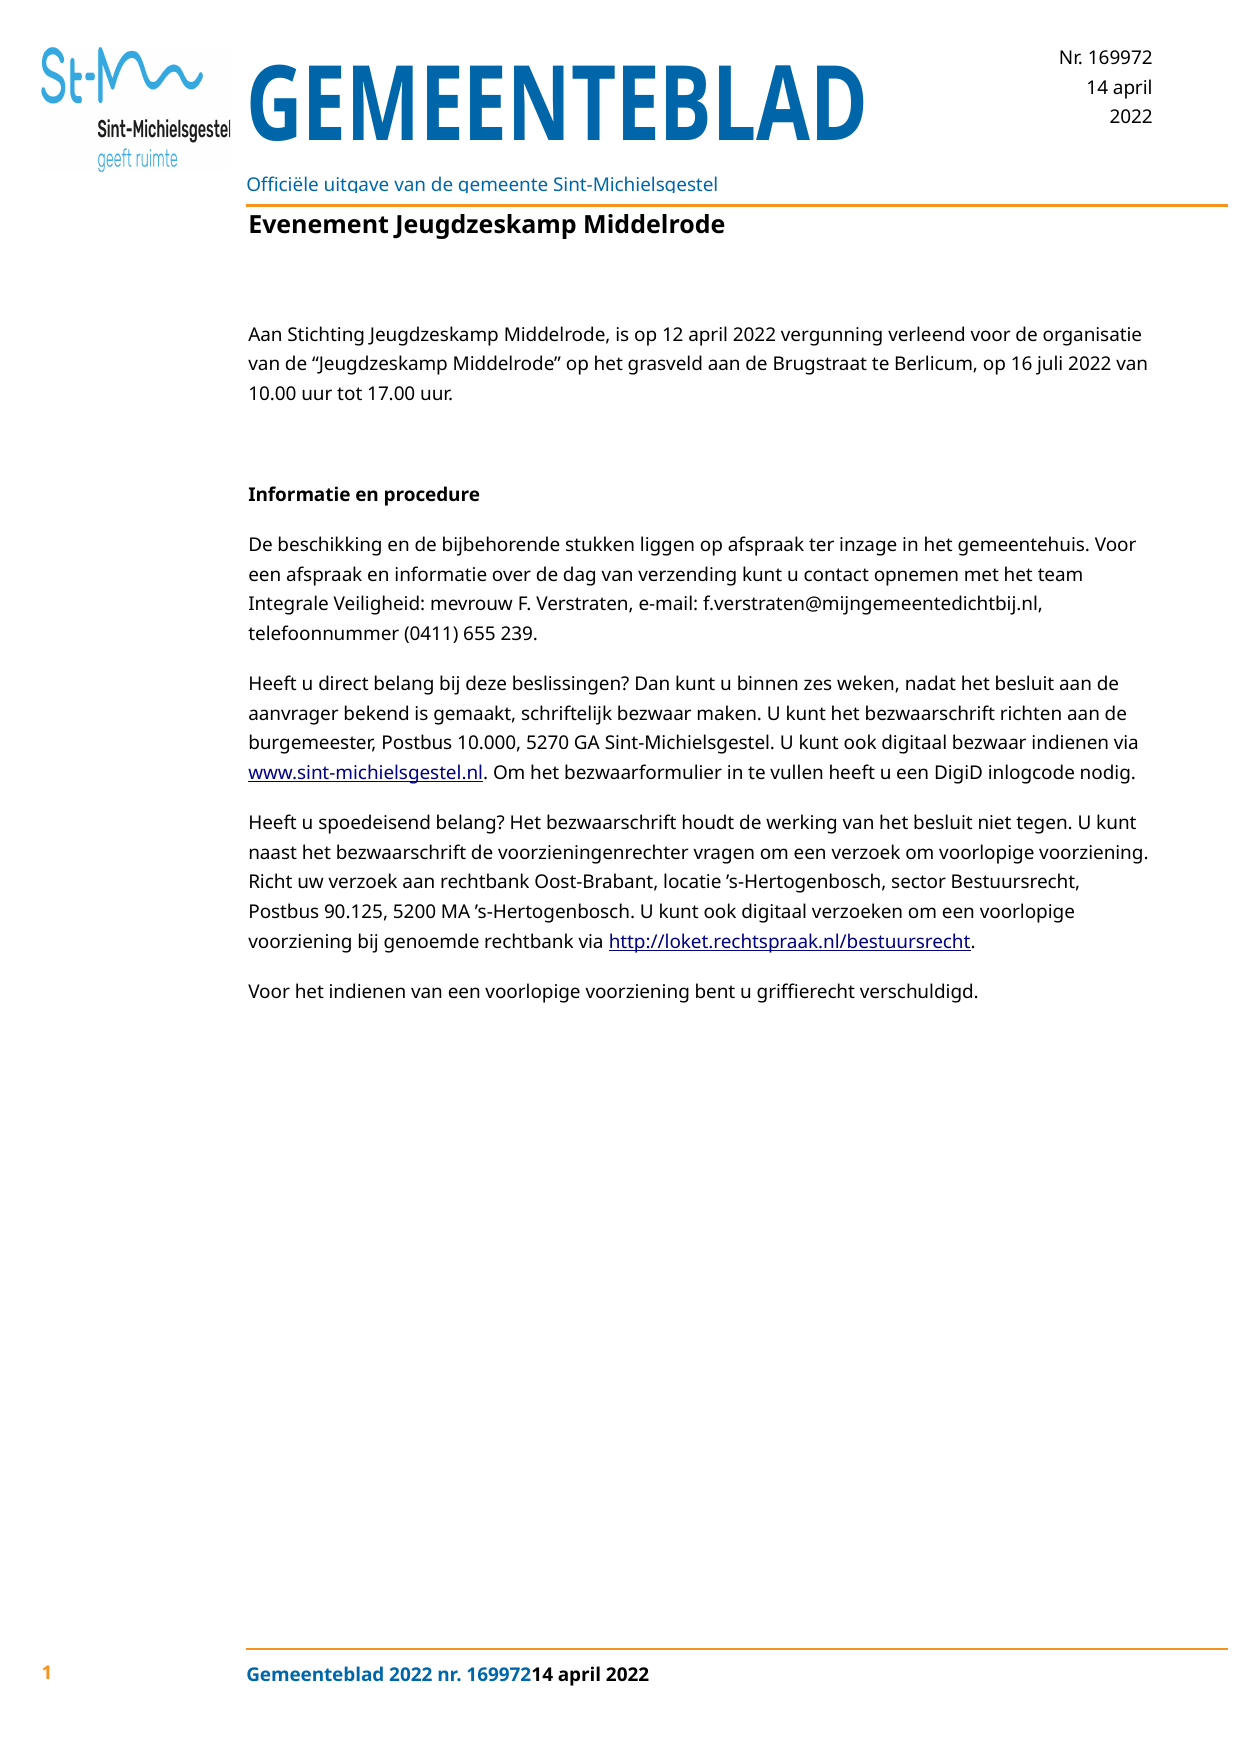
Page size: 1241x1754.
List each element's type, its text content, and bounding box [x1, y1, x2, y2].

text Heeft u spoedeisend belang? Het bezwaarschrift houdt de werking van het besluit niet tegen. U kunt naast het bezwaarschrift de voorzieningenrechter vragen om een verzoek om voorlopige voorziening. Richt uw verzoek aan rechtbank Oost-Brabant, locatie ’s-Hertogenbosch, sector Bestuursrecht, Postbus 90.125, 5200 MA ’s-Hertogenbosch. U kunt ook digitaal verzoeken om een voorlopige voorziening bij genoemde rechtbank via http://loket.rechtspraak.nl/bestuursrecht. [248, 809, 1152, 953]
text Voor het indienen van een voorlopige voorziening bent u griffierecht verschuldigd. [248, 978, 1152, 1004]
picture [41, 47, 231, 172]
text De beschikking en de bijbehorende stukken liggen op afspraak ter inzage in het gemeentehuis. Voor een afspraak en informatie over de dag van verzending kunt u contact opnemen met het team Integrale Veiligheid: mevrouw F. Verstraten, e-mail: f.verstraten@mijngemeentedichtbij.nl, telefoonnummer (0411) 655 239. [248, 531, 1152, 646]
text Evenement Jeugdzeskamp Middelrode [248, 207, 1152, 241]
text Aan Stichting Jeugdzeskamp Middelrode, is op 12 april 2022 vergunning verleend voor de organisatie van de “Jeugdzeskamp Middelrode” op het grasveld aan de Brugstraat te Berlicum, op 16 juli 2022 van 10.00 uur tot 17.00 uur. [248, 321, 1152, 406]
text Informatie en procedure [248, 481, 1152, 506]
text Heeft u direct belang bij deze beslissingen? Dan kunt u binnen zes weken, nadat het besluit aan de aanvrager bekend is gemaakt, schriftelijk bezwaar maken. U kunt het bezwaarschrift richten aan de burgemeester, Postbus 10.000, 5270 GA Sint-Michielsgestel. U kunt ook digitaal bezwaar indienen via www.sint-michielsgestel.nl. Om het bezwaarformulier in te vullen heeft u een DigiD inlogcode nodig. [248, 670, 1152, 785]
